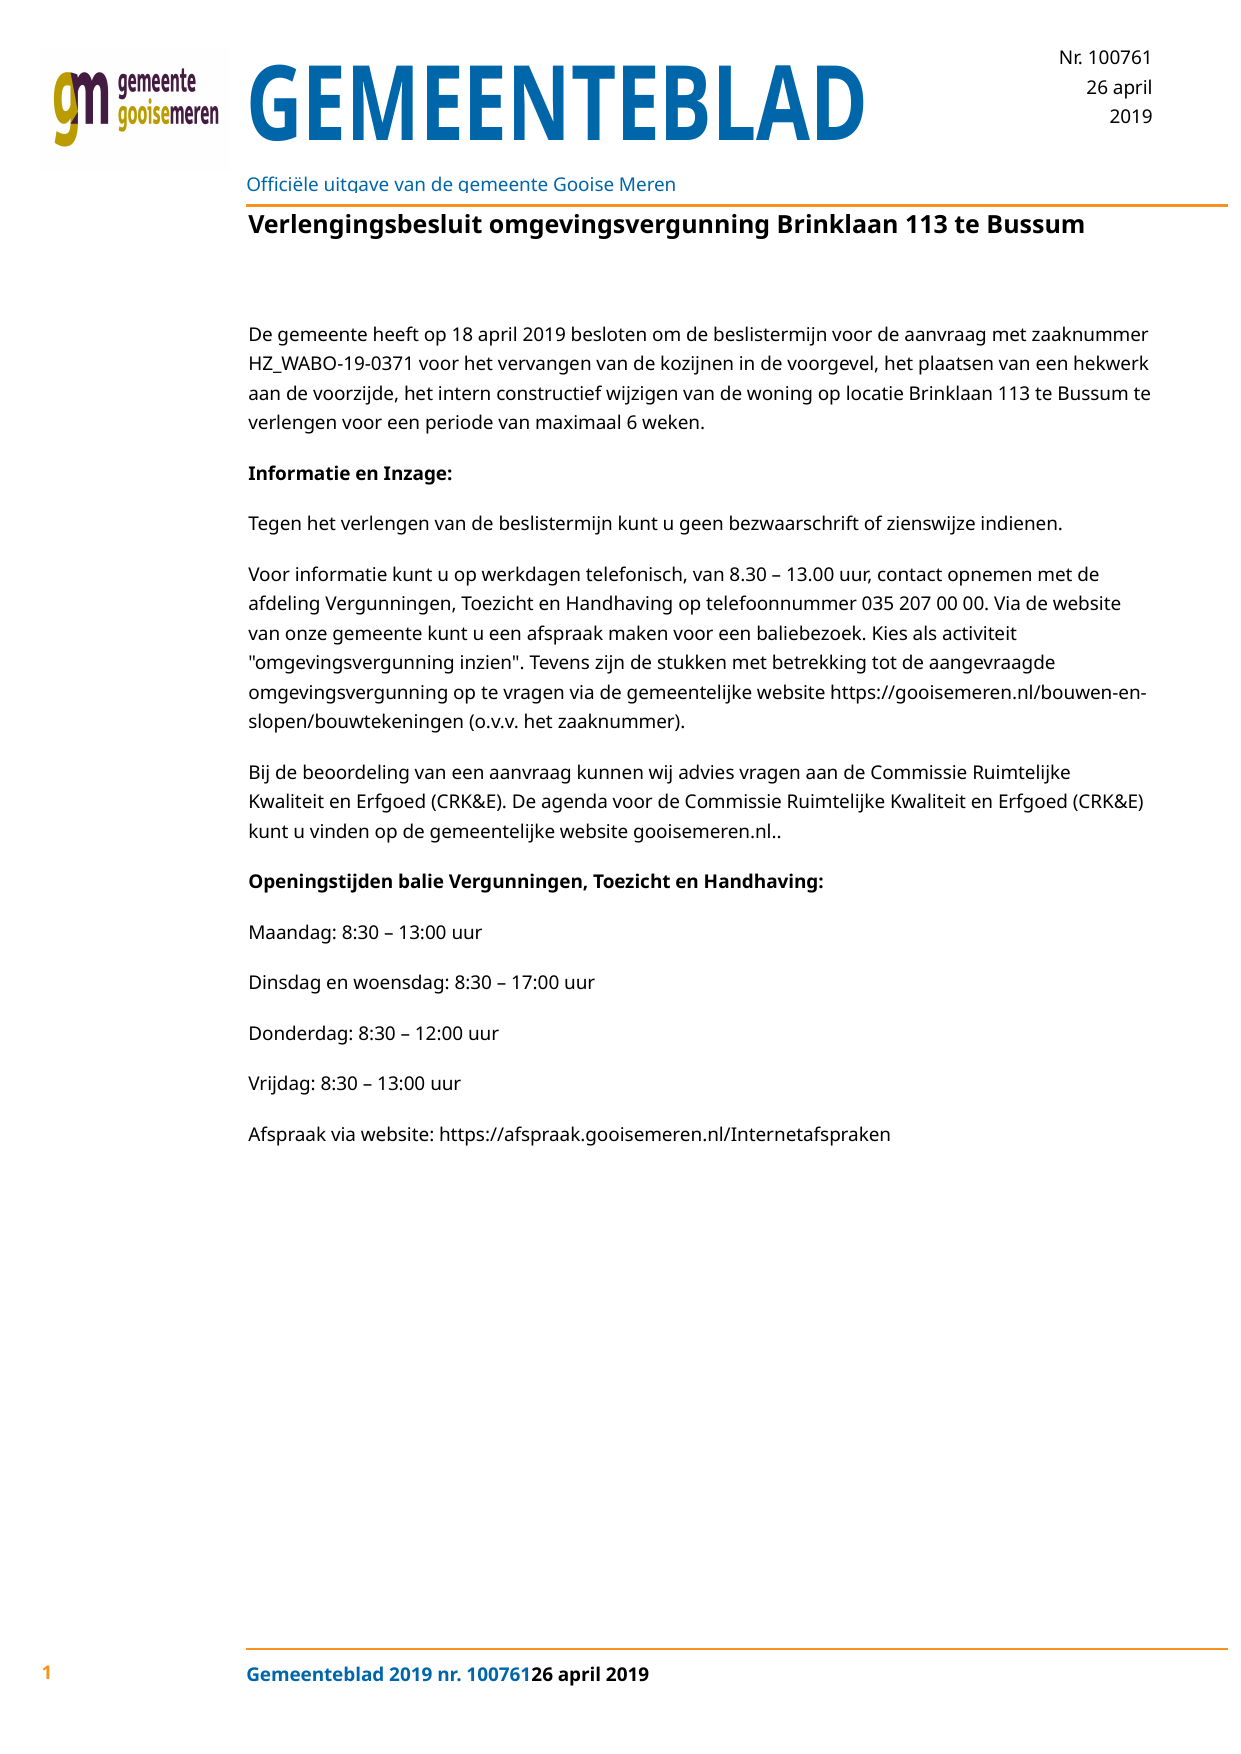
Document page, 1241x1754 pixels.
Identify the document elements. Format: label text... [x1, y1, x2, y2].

text Dinsdag en woensdag: 8:30 – 17:00 uur [248, 969, 1152, 995]
text Maandag: 8:30 – 13:00 uur [248, 919, 1152, 945]
text Donderdag: 8:30 – 12:00 uur [248, 1020, 1152, 1046]
text Openingstijden balie Vergunningen, Toezicht en Handhaving: [248, 869, 1152, 894]
text Tegen het verlengen van de beslistermijn kunt u geen bezwaarschrift of zienswijze indienen. [248, 510, 1152, 536]
text De gemeente heeft op 18 april 2019 besloten om de beslistermijn voor de aanvraag met zaaknummer HZ_WABO-19-0371 voor het vervangen van de kozijnen in de voorgevel, het plaatsen van een hekwerk aan de voorzijde, het intern constructief wijzigen van de woning op locatie Brinklaan 113 te Bussum te verlengen voor een periode van maximaal 6 weken. [248, 321, 1152, 435]
text Voor informatie kunt u op werkdagen telefonisch, van 8.30 – 13.00 uur, contact opnemen met de afdeling Vergunningen, Toezicht en Handhaving op telefoonnummer 035 207 00 00. Via de website van onze gemeente kunt u een afspraak maken voor een baliebezoek. Kies als activiteit "omgevingsvergunning inzien". Tevens zijn de stukken met betrekking tot de aangevraagde omgevingsvergunning op te vragen via de gemeentelijke website https://gooisemeren.nl/bouwen-en-slopen/bouwtekeningen (o.v.v. het zaaknummer). [248, 561, 1152, 734]
text Afspraak via website: https://afspraak.gooisemeren.nl/Internetafspraken [248, 1121, 1152, 1146]
text Informatie en Inzage: [248, 460, 1152, 486]
text Verlengingsbesluit omgevingsvergunning Brinklaan 113 te Bussum [248, 207, 1152, 241]
text Bij de beoordeling van een aanvraag kunnen wij advies vragen aan de Commissie Ruimtelijke Kwaliteit en Erfgoed (CRK&E). De agenda voor de Commissie Ruimtelijke Kwaliteit en Erfgoed (CRK&E) kunt u vinden op de gemeentelijke website gooisemeren.nl.. [248, 759, 1152, 844]
text Vrijdag: 8:30 – 13:00 uur [248, 1070, 1152, 1096]
picture [41, 47, 231, 172]
